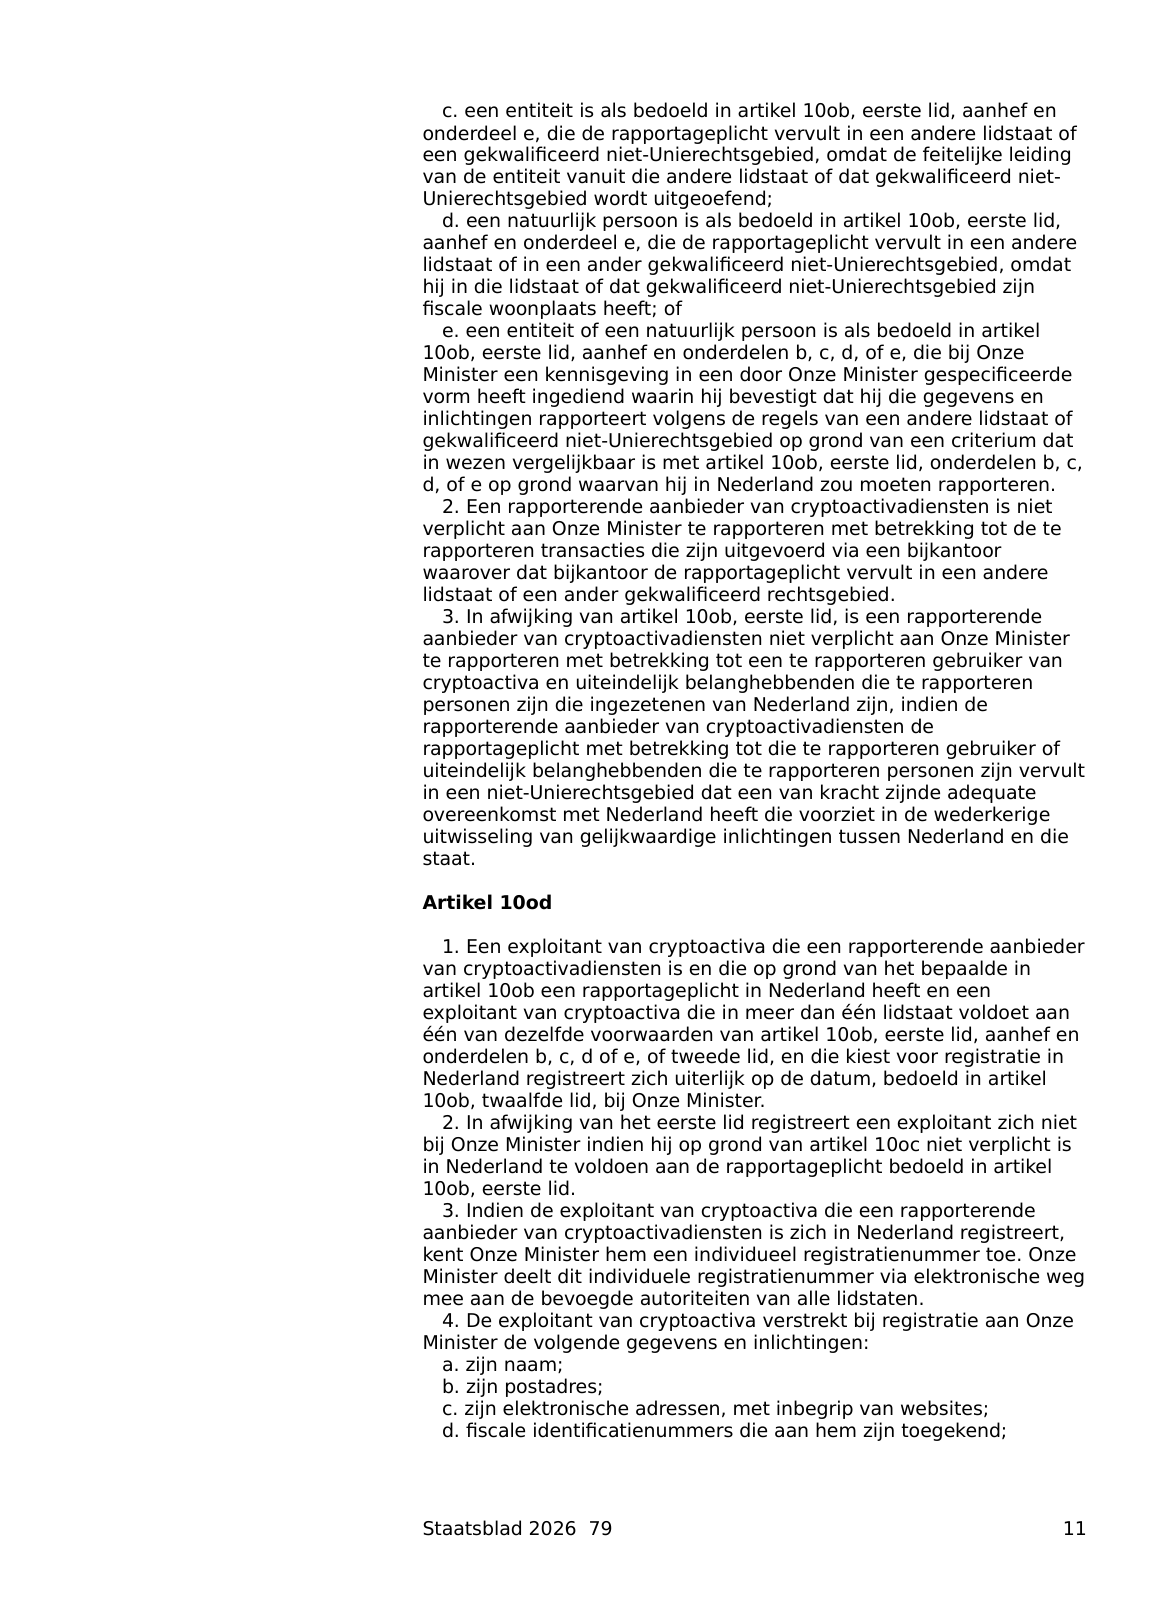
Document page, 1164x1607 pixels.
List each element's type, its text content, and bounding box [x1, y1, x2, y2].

text c. zijn elektronische adressen, met inbegrip van websites; [422, 1398, 1087, 1419]
text 2. In afwijking van het eerste lid registreert een exploitant zich niet bij Onze Minister indien hij op grond van artikel 10oc niet verplicht is in Nederland te voldoen aan de rapportageplicht bedoeld in artikel 10ob, eerste lid. [422, 1112, 1087, 1200]
text e. een entiteit of een natuurlijk persoon is als bedoeld in artikel 10ob, eerste lid, aanhef en onderdelen b, c, d, of e, die bij Onze Minister een kennisgeving in een door Onze Minister gespecificeerde vorm heeft ingediend waarin hij bevestigt dat hij die gegevens en inlichtingen rapporteert volgens de regels van een andere lidstaat of gekwalificeerd niet-Unierechtsgebied op grond van een criterium dat in wezen vergelijkbaar is met artikel 10ob, eerste lid, onderdelen b, c, d, of e op grond waarvan hij in Nederland zou moeten rapporteren. [422, 320, 1087, 496]
subtitle Artikel 10od [422, 892, 1087, 914]
text d. fiscale identificatienummers die aan hem zijn toegekend; [422, 1419, 1087, 1442]
text a. zijn naam; [422, 1354, 1087, 1376]
text 2. Een rapporterende aanbieder van cryptoactivadiensten is niet verplicht aan Onze Minister te rapporteren met betrekking tot de te rapporteren transacties die zijn uitgevoerd via een bijkantoor waarover dat bijkantoor de rapportageplicht vervult in een andere lidstaat of een ander gekwalificeerd rechtsgebied. [422, 496, 1087, 606]
text 1. Een exploitant van cryptoactiva die een rapporterende aanbieder van cryptoactivadiensten is en die op grond van het bepaalde in artikel 10ob een rapportageplicht in Nederland heeft en een exploitant van cryptoactiva die in meer dan één lidstaat voldoet aan één van dezelfde voorwaarden van artikel 10ob, eerste lid, aanhef en onderdelen b, c, d of e, of tweede lid, en die kiest voor registratie in Nederland registreert zich uiterlijk op de datum, bedoeld in artikel 10ob, twaalfde lid, bij Onze Minister. [422, 936, 1087, 1112]
text 3. In afwijking van artikel 10ob, eerste lid, is een rapporterende aanbieder van cryptoactivadiensten niet verplicht aan Onze Minister te rapporteren met betrekking tot een te rapporteren gebruiker van cryptoactiva en uiteindelijk belanghebbenden die te rapporteren personen zijn die ingezetenen van Nederland zijn, indien de rapporterende aanbieder van cryptoactivadiensten de rapportageplicht met betrekking tot die te rapporteren gebruiker of uiteindelijk belanghebbenden die te rapporteren personen zijn vervult in een niet-Unierechtsgebied dat een van kracht zijnde adequate overeenkomst met Nederland heeft die voorziet in de wederkerige uitwisseling van gelijkwaardige inlichtingen tussen Nederland en die staat. [422, 606, 1087, 870]
text c. een entiteit is als bedoeld in artikel 10ob, eerste lid, aanhef en onderdeel e, die de rapportageplicht vervult in een andere lidstaat of een gekwalificeerd niet-Unierechtsgebied, omdat de feitelijke leiding van de entiteit vanuit die andere lidstaat of dat gekwalificeerd niet-Unierechtsgebied wordt uitgeoefend; [422, 100, 1087, 210]
text d. een natuurlijk persoon is als bedoeld in artikel 10ob, eerste lid, aanhef en onderdeel e, die de rapportageplicht vervult in een andere lidstaat of in een ander gekwalificeerd niet-Unierechtsgebied, omdat hij in die lidstaat of dat gekwalificeerd niet-Unierechtsgebied zijn fiscale woonplaats heeft; of [422, 210, 1087, 320]
text 4. De exploitant van cryptoactiva verstrekt bij registratie aan Onze Minister de volgende gegevens en inlichtingen: [422, 1310, 1087, 1354]
text b. zijn postadres; [422, 1376, 1087, 1398]
text 3. Indien de exploitant van cryptoactiva die een rapporterende aanbieder van cryptoactivadiensten is zich in Nederland registreert, kent Onze Minister hem een individueel registratienummer toe. Onze Minister deelt dit individuele registratienummer via elektronische weg mee aan de bevoegde autoriteiten van alle lidstaten. [422, 1200, 1087, 1310]
